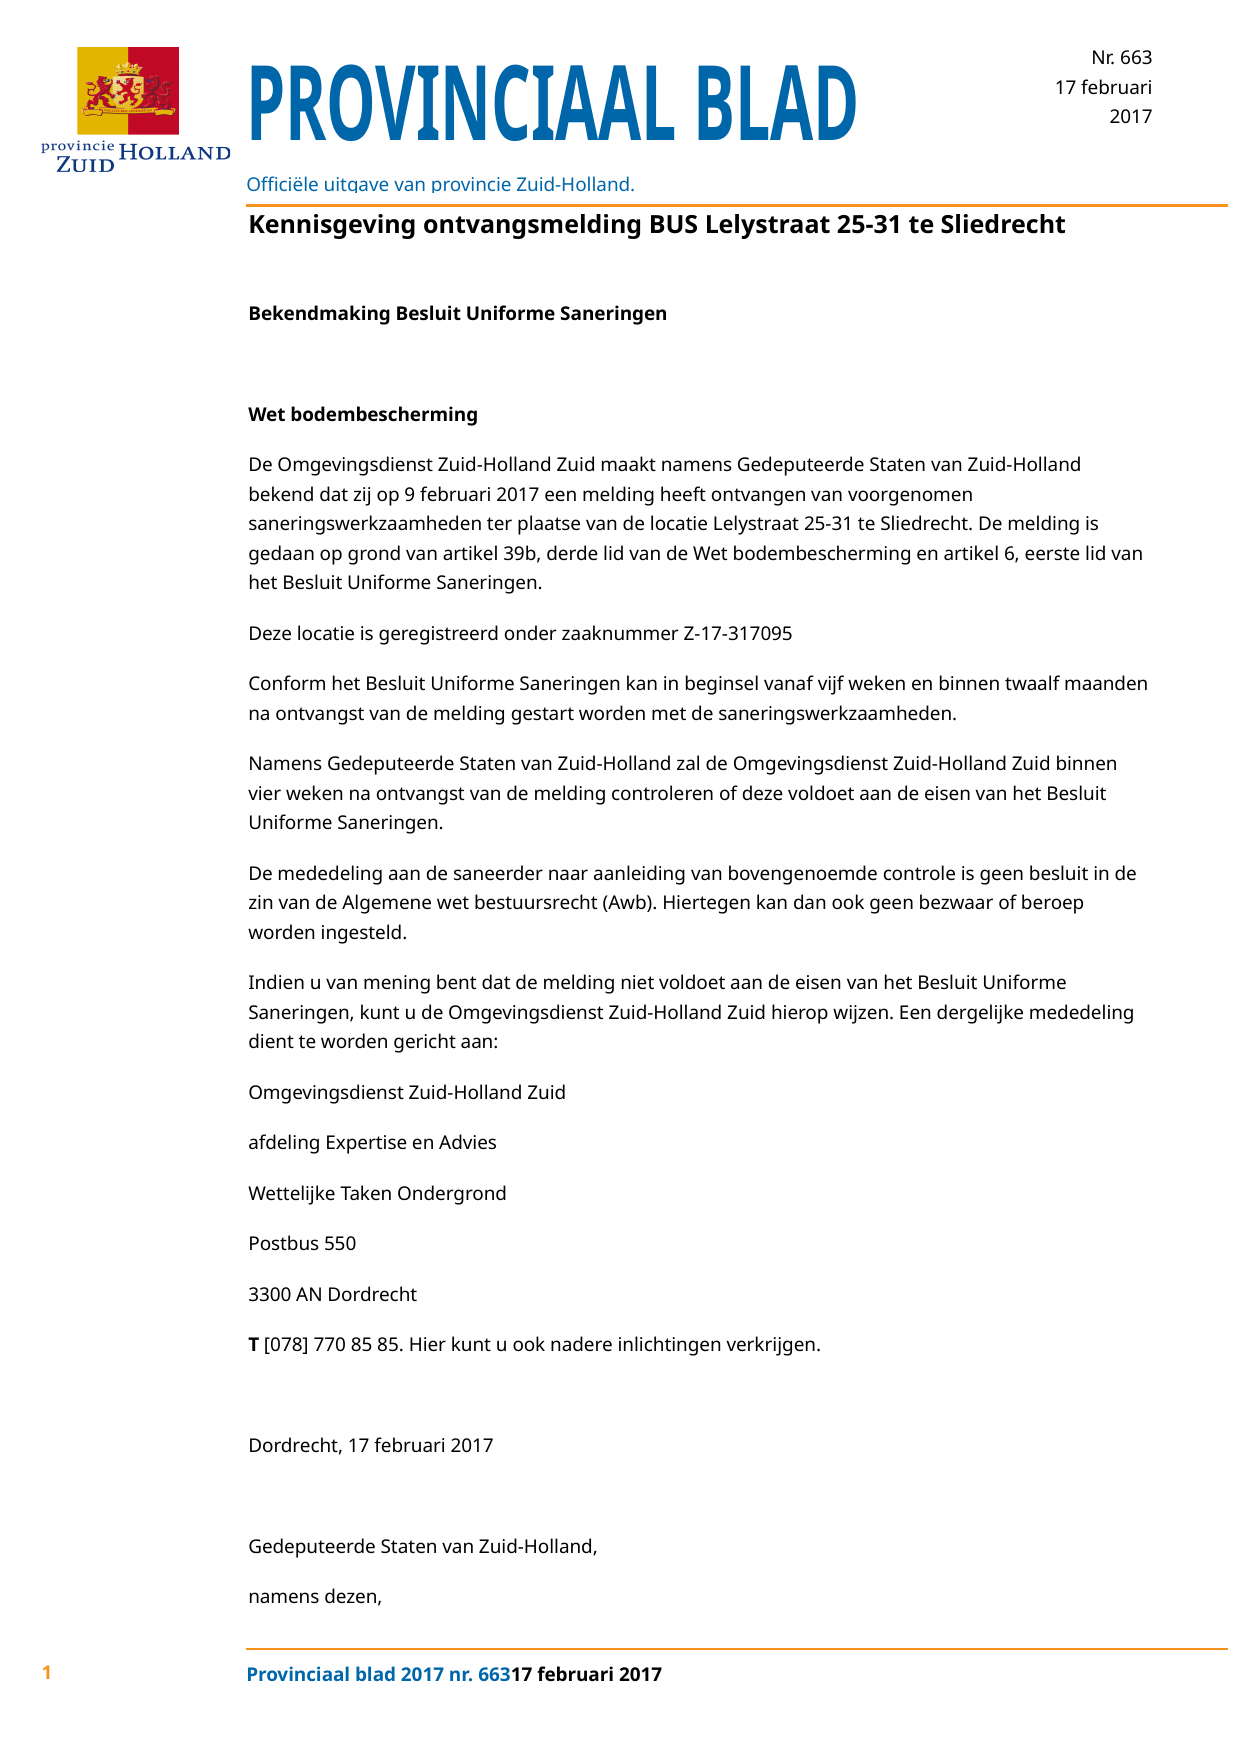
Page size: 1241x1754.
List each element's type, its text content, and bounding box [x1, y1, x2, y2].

text Conform het Besluit Uniforme Saneringen kan in beginsel vanaf vijf weken en binnen twaalf maanden na ontvangst van de melding gestart worden met de saneringswerkzaamheden. [248, 670, 1152, 726]
text Kennisgeving ontvangsmelding BUS Lelystraat 25-31 te Sliedrecht [248, 207, 1152, 241]
text De Omgevingsdienst Zuid-Holland Zuid maakt namens Gedeputeerde Staten van Zuid-Holland bekend dat zij op 9 februari 2017 een melding heeft ontvangen van voorgenomen saneringswerkzaamheden ter plaatse van de locatie Lelystraat 25-31 te Sliedrecht. De melding is gedaan op grond van artikel 39b, derde lid van de Wet bodembescherming en artikel 6, eerste lid van het Besluit Uniforme Saneringen. [248, 451, 1152, 595]
text Bekendmaking Besluit Uniforme Saneringen [248, 300, 1152, 326]
picture [41, 47, 231, 172]
text T [078] 770 85 85. Hier kunt u ook nadere inlichtingen verkrijgen. [248, 1331, 1152, 1357]
text De mededeling aan de saneerder naar aanleiding van bovengenoemde controle is geen besluit in de zin van de Algemene wet bestuursrecht (Awb). Hiertegen kan dan ook geen bezwaar of beroep worden ingesteld. [248, 860, 1152, 945]
text Postbus 550 [248, 1230, 1152, 1256]
text 3300 AN Dordrecht [248, 1281, 1152, 1306]
text Gedeputeerde Staten van Zuid-Holland, [248, 1533, 1152, 1558]
text Deze locatie is geregistreerd onder zaaknummer Z-17-317095 [248, 620, 1152, 646]
text Wettelijke Taken Ondergrond [248, 1180, 1152, 1206]
text Omgevingsdienst Zuid-Holland Zuid [248, 1079, 1152, 1105]
text afdeling Expertise en Advies [248, 1129, 1152, 1155]
text namens dezen, [248, 1583, 1152, 1609]
text Wet bodembescherming [248, 401, 1152, 426]
text Indien u van mening bent dat de melding niet voldoet aan de eisen van het Besluit Uniforme Saneringen, kunt u de Omgevingsdienst Zuid-Holland Zuid hierop wijzen. Een dergelijke mededeling dient te worden gericht aan: [248, 969, 1152, 1054]
text Dordrecht, 17 februari 2017 [248, 1432, 1152, 1458]
text Namens Gedeputeerde Staten van Zuid-Holland zal de Omgevingsdienst Zuid-Holland Zuid binnen vier weken na ontvangst van de melding controleren of deze voldoet aan de eisen van het Besluit Uniforme Saneringen. [248, 750, 1152, 835]
